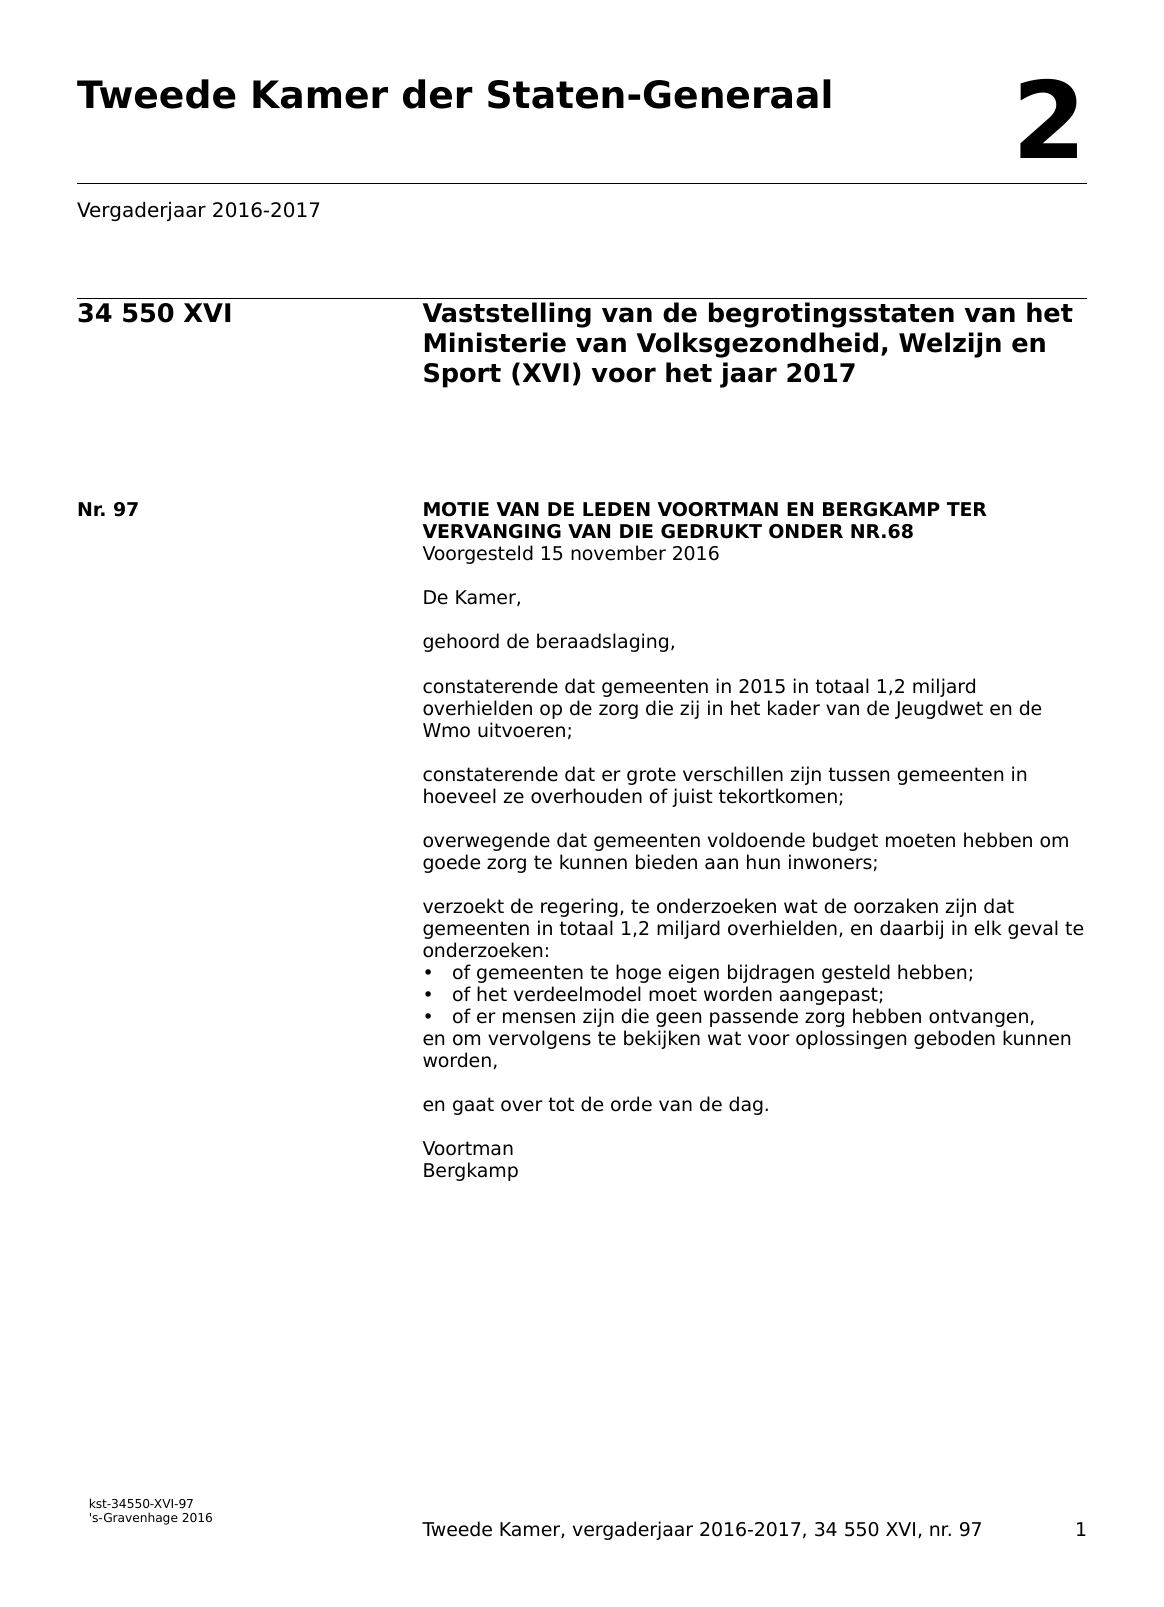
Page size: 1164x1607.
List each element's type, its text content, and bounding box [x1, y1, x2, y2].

text kst-34550-XVI-97 [88, 1497, 323, 1511]
table_header 2 [886, 59, 1087, 183]
subtitle 34 550 XVI Vaststelling van de begrotingsstaten van het Ministerie van Volksgezondheid, Welzijn en Sport (XVI) voor het jaar 2017 [77, 299, 1087, 388]
text overwegende dat gemeenten voldoende budget moeten hebben om goede zorg te kunnen bieden aan hun inwoners; [422, 830, 1087, 874]
text Voortman [422, 1138, 1087, 1160]
text gehoord de beraadslaging, [422, 631, 1087, 653]
subtitle Nr. 97 MOTIE VAN DE LEDEN VOORTMAN EN BERGKAMP TER VERVANGING VAN DIE GEDRUKT ONDER NR.68 [77, 499, 1087, 543]
text Bergkamp [422, 1160, 1087, 1182]
text en gaat over tot de orde van de dag. [422, 1094, 1087, 1116]
table_header Tweede Kamer der Staten-Generaal [77, 59, 886, 183]
text • of gemeenten te hoge eigen bijdragen gesteld hebben; [422, 962, 1087, 984]
text De Kamer, [422, 587, 1087, 609]
text constaterende dat er grote verschillen zijn tussen gemeenten in hoeveel ze overhouden of juist tekortkomen; [422, 764, 1087, 808]
text • of het verdeelmodel moet worden aangepast; [422, 984, 1087, 1006]
table_cell Vergaderjaar 2016-2017 [77, 184, 1087, 298]
text Voorgesteld 15 november 2016 [422, 543, 1087, 565]
text constaterende dat gemeenten in 2015 in totaal 1,2 miljard overhielden op de zorg die zij in het kader van de Jeugdwet en de Wmo uitvoeren; [422, 676, 1087, 741]
text 's-Gravenhage 2016 [88, 1511, 323, 1525]
text en om vervolgens te bekijken wat voor oplossingen geboden kunnen worden, [422, 1028, 1087, 1072]
text • of er mensen zijn die geen passende zorg hebben ontvangen, [422, 1006, 1087, 1028]
text verzoekt de regering, te onderzoeken wat de oorzaken zijn dat gemeenten in totaal 1,2 miljard overhielden, en daarbij in elk geval te onderzoeken: [422, 896, 1087, 962]
